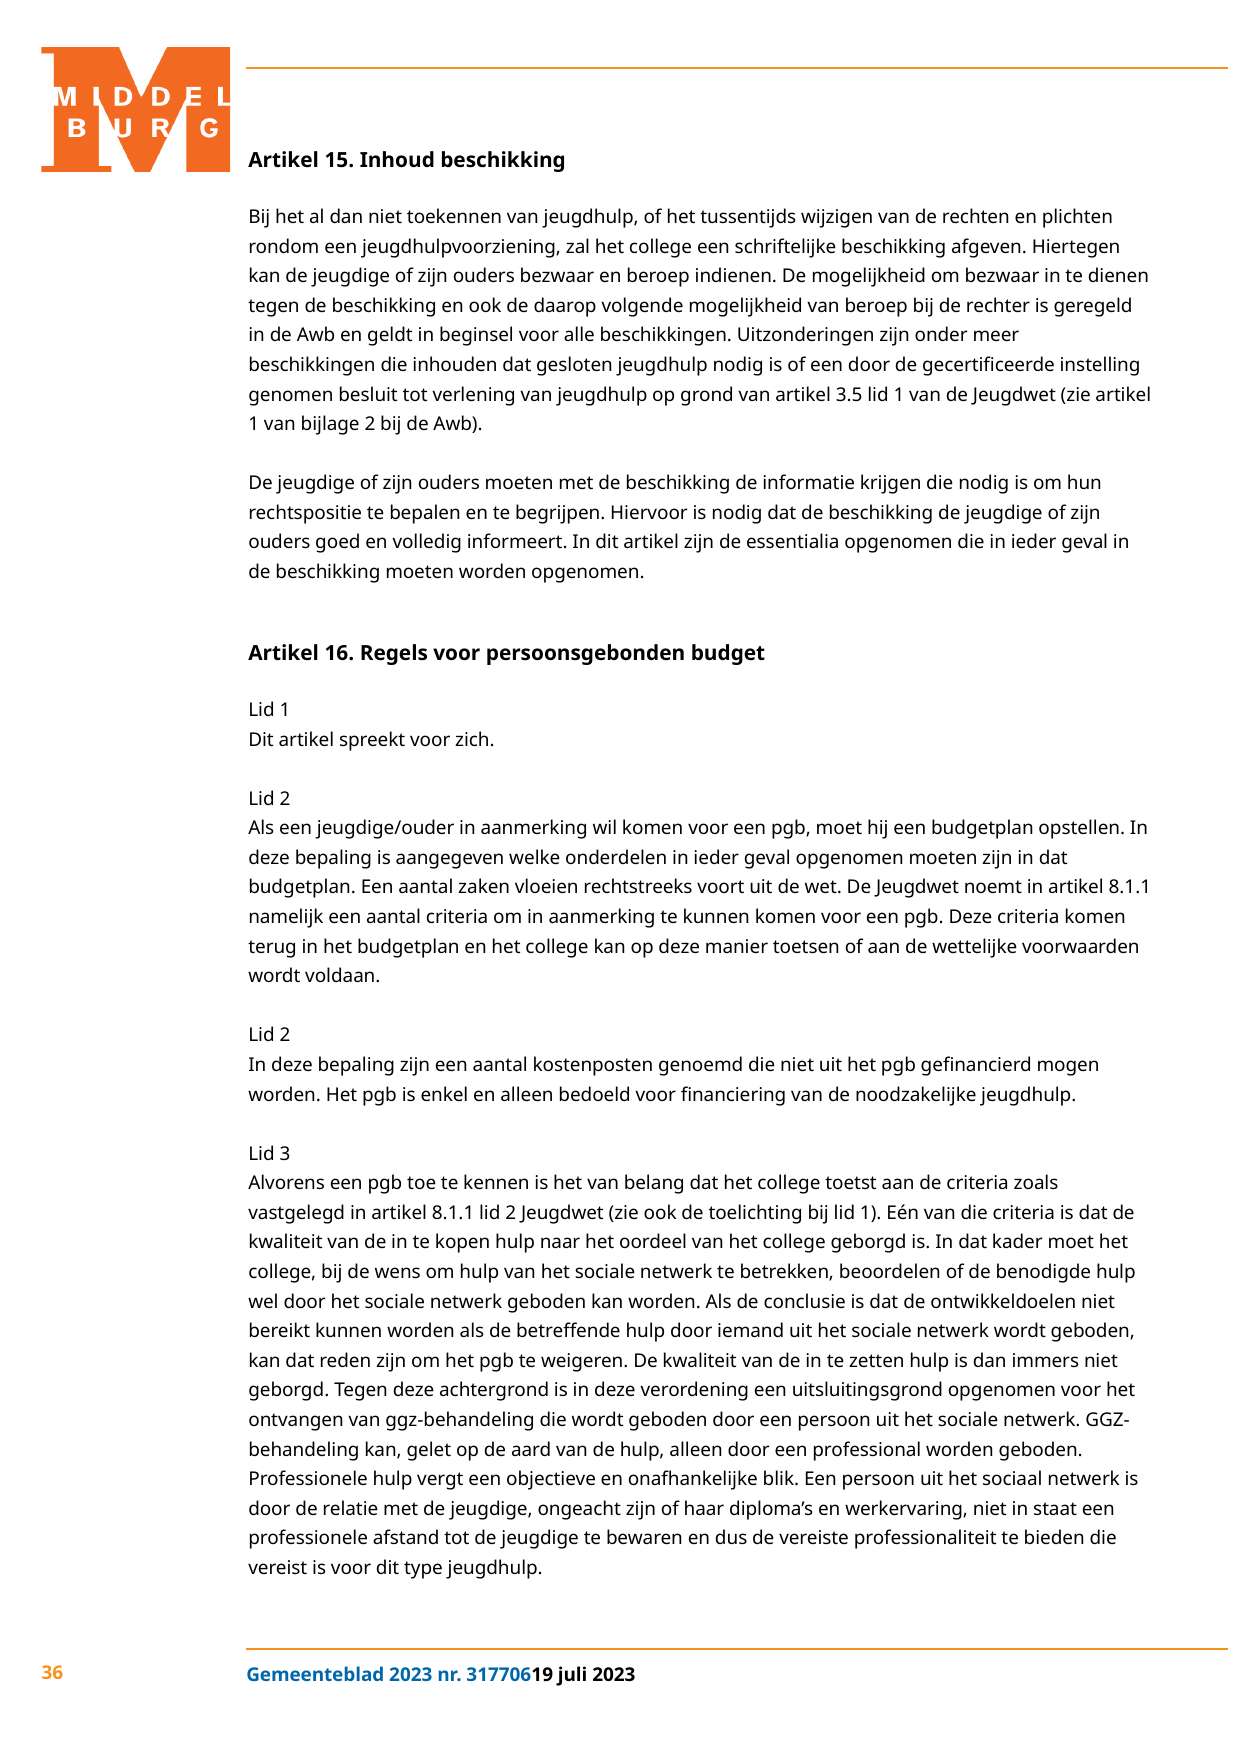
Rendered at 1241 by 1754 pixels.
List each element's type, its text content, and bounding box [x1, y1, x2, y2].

text Lid 1 [248, 696, 1152, 722]
text De jeugdige of zijn ouders moeten met de beschikking de informatie krijgen die nodig is om hun rechtspositie te bepalen en te begrijpen. Hiervoor is nodig dat de beschikking de jeugdige of zijn ouders goed en volledig informeert. In dit artikel zijn de essentialia opgenomen die in ieder geval in de beschikking moeten worden opgenomen. [248, 469, 1152, 584]
picture [41, 47, 231, 172]
text Artikel 16. Regels voor persoonsgebonden budget [248, 638, 1152, 667]
text Dit artikel spreekt voor zich. [248, 726, 1152, 752]
text Als een jeugdige/ouder in aanmerking wil komen voor een pgb, moet hij een budgetplan opstellen. In deze bepaling is aangegeven welke onderdelen in ieder geval opgenomen moeten zijn in dat budgetplan. Een aantal zaken vloeien rechtstreeks voort uit de wet. De Jeugdwet noemt in artikel 8.1.1 namelijk een aantal criteria om in aanmerking te kunnen komen voor een pgb. Deze criteria komen terug in het budgetplan en het college kan op deze manier toetsen of aan de wettelijke voorwaarden wordt voldaan. [248, 814, 1152, 988]
text Lid 3 [248, 1140, 1152, 1166]
text In deze bepaling zijn een aantal kostenposten genoemd die niet uit het pgb gefinancierd mogen worden. Het pgb is enkel en alleen bedoeld voor financiering van de noodzakelijke jeugdhulp. [248, 1051, 1152, 1107]
text Artikel 15. Inhoud beschikking [248, 145, 1152, 174]
text Alvorens een pgb toe te kennen is het van belang dat het college toetst aan de criteria zoals vastgelegd in artikel 8.1.1 lid 2 Jeugdwet (zie ook de toelichting bij lid 1). Eén van die criteria is dat de kwaliteit van de in te kopen hulp naar het oordeel van het college geborgd is. In dat kader moet het college, bij de wens om hulp van het sociale netwerk te betrekken, beoordelen of de benodigde hulp wel door het sociale netwerk geboden kan worden. Als de conclusie is dat de ontwikkeldoelen niet bereikt kunnen worden als de betreffende hulp door iemand uit het sociale netwerk wordt geboden, kan dat reden zijn om het pgb te weigeren. De kwaliteit van de in te zetten hulp is dan immers niet geborgd. Tegen deze achtergrond is in deze verordening een uitsluitingsgrond opgenomen voor het ontvangen van ggz-behandeling die wordt geboden door een persoon uit het sociale netwerk. GGZ-behandeling kan, gelet op de aard van de hulp, alleen door een professional worden geboden. Professionele hulp vergt een objectieve en onafhankelijke blik. Een persoon uit het sociaal netwerk is door de relatie met de jeugdige, ongeacht zijn of haar diploma’s en werkervaring, niet in staat een professionele afstand tot de jeugdige te bewaren en dus de vereiste professionaliteit te bieden die vereist is voor dit type jeugdhulp. [248, 1169, 1152, 1580]
text Lid 2 [248, 1022, 1152, 1047]
text Bij het al dan niet toekennen van jeugdhulp, of het tussentijds wijzigen van de rechten en plichten rondom een jeugdhulpvoorziening, zal het college een schriftelijke beschikking afgeven. Hiertegen kan de jeugdige of zijn ouders bezwaar en beroep indienen. De mogelijkheid om bezwaar in te dienen tegen de beschikking en ook de daarop volgende mogelijkheid van beroep bij de rechter is geregeld in de Awb en geldt in beginsel voor alle beschikkingen. Uitzonderingen zijn onder meer beschikkingen die inhouden dat gesloten jeugdhulp nodig is of een door de gecertificeerde instelling genomen besluit tot verlening van jeugdhulp op grond van artikel 3.5 lid 1 van de Jeugdwet (zie artikel 1 van bijlage 2 bij de Awb). [248, 203, 1152, 436]
text Lid 2 [248, 785, 1152, 811]
